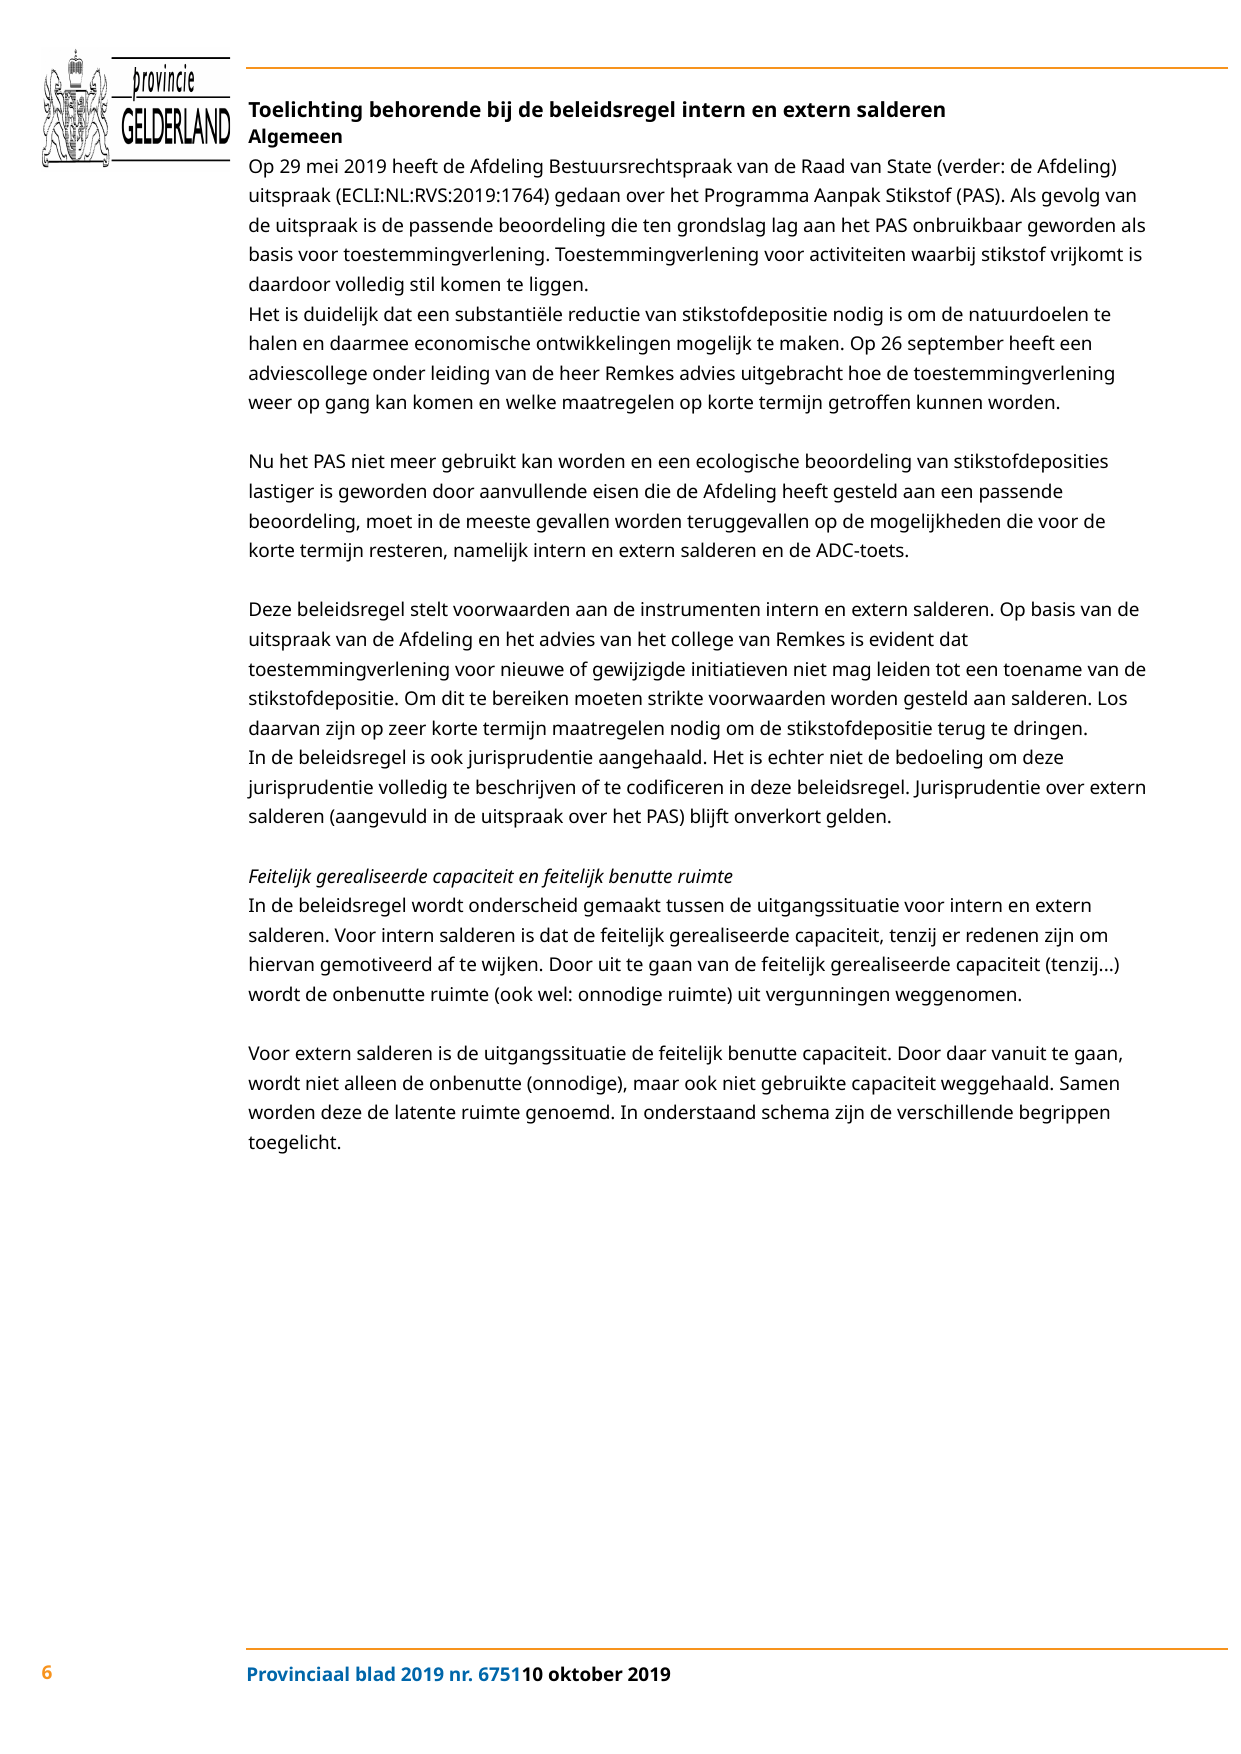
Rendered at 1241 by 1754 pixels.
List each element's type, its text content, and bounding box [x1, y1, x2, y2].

text Algemeen [248, 123, 1152, 149]
text Deze beleidsregel stelt voorwaarden aan de instrumenten intern en extern salderen. Op basis van de uitspraak van de Afdeling en het advies van het college van Remkes is evident dat toestemmingverlening voor nieuwe of gewijzigde initiatieven niet mag leiden tot een toename van de stikstofdepositie. Om dit te bereiken moeten strikte voorwaarden worden gesteld aan salderen. Los daarvan zijn op zeer korte termijn maatregelen nodig om de stikstofdepositie terug te dringen. [248, 597, 1152, 741]
text Toelichting behorende bij de beleidsregel intern en extern salderen [248, 95, 1152, 123]
picture [41, 47, 231, 172]
text Voor extern salderen is de uitgangssituatie de feitelijk benutte capaciteit. Door daar vanuit te gaan, wordt niet alleen de onbenutte (onnodige), maar ook niet gebruikte capaciteit weggehaald. Samen worden deze de latente ruimte genoemd. In onderstaand schema zijn de verschillende begrippen toegelicht. [248, 1040, 1152, 1155]
text Nu het PAS niet meer gebruikt kan worden en een ecologische beoordeling van stikstofdeposities lastiger is geworden door aanvullende eisen die de Afdeling heeft gesteld aan een passende beoordeling, moet in de meeste gevallen worden teruggevallen op de mogelijkheden die voor de korte termijn resteren, namelijk intern en extern salderen en de ADC-toets. [248, 449, 1152, 563]
text Het is duidelijk dat een substantiële reductie van stikstofdepositie nodig is om de natuurdoelen te halen en daarmee economische ontwikkelingen mogelijk te maken. Op 26 september heeft een adviescollege onder leiding van de heer Remkes advies uitgebracht hoe de toestemmingverlening weer op gang kan komen en welke maatregelen op korte termijn getroffen kunnen worden. [248, 301, 1152, 415]
text In de beleidsregel is ook jurisprudentie aangehaald. Het is echter niet de bedoeling om deze jurisprudentie volledig te beschrijven of te codificeren in deze beleidsregel. Jurisprudentie over extern salderen (aangevuld in de uitspraak over het PAS) blijft onverkort gelden. [248, 744, 1152, 829]
text Op 29 mei 2019 heeft de Afdeling Bestuursrechtspraak van de Raad van State (verder: de Afdeling) uitspraak (ECLI:NL:RVS:2019:1764) gedaan over het Programma Aanpak Stikstof (PAS). Als gevolg van de uitspraak is de passende beoordeling die ten grondslag lag aan het PAS onbruikbaar geworden als basis voor toestemmingverlening. Toestemmingverlening voor activiteiten waarbij stikstof vrijkomt is daardoor volledig stil komen te liggen. [248, 153, 1152, 297]
text Feitelijk gerealiseerde capaciteit en feitelijk benutte ruimte [248, 863, 1152, 889]
text In de beleidsregel wordt onderscheid gemaakt tussen de uitgangssituatie voor intern en extern salderen. Voor intern salderen is dat de feitelijk gerealiseerde capaciteit, tenzij er redenen zijn om hiervan gemotiveerd af te wijken. Door uit te gaan van de feitelijk gerealiseerde capaciteit (tenzij...) wordt de onbenutte ruimte (ook wel: onnodige ruimte) uit vergunningen weggenomen. [248, 892, 1152, 1007]
